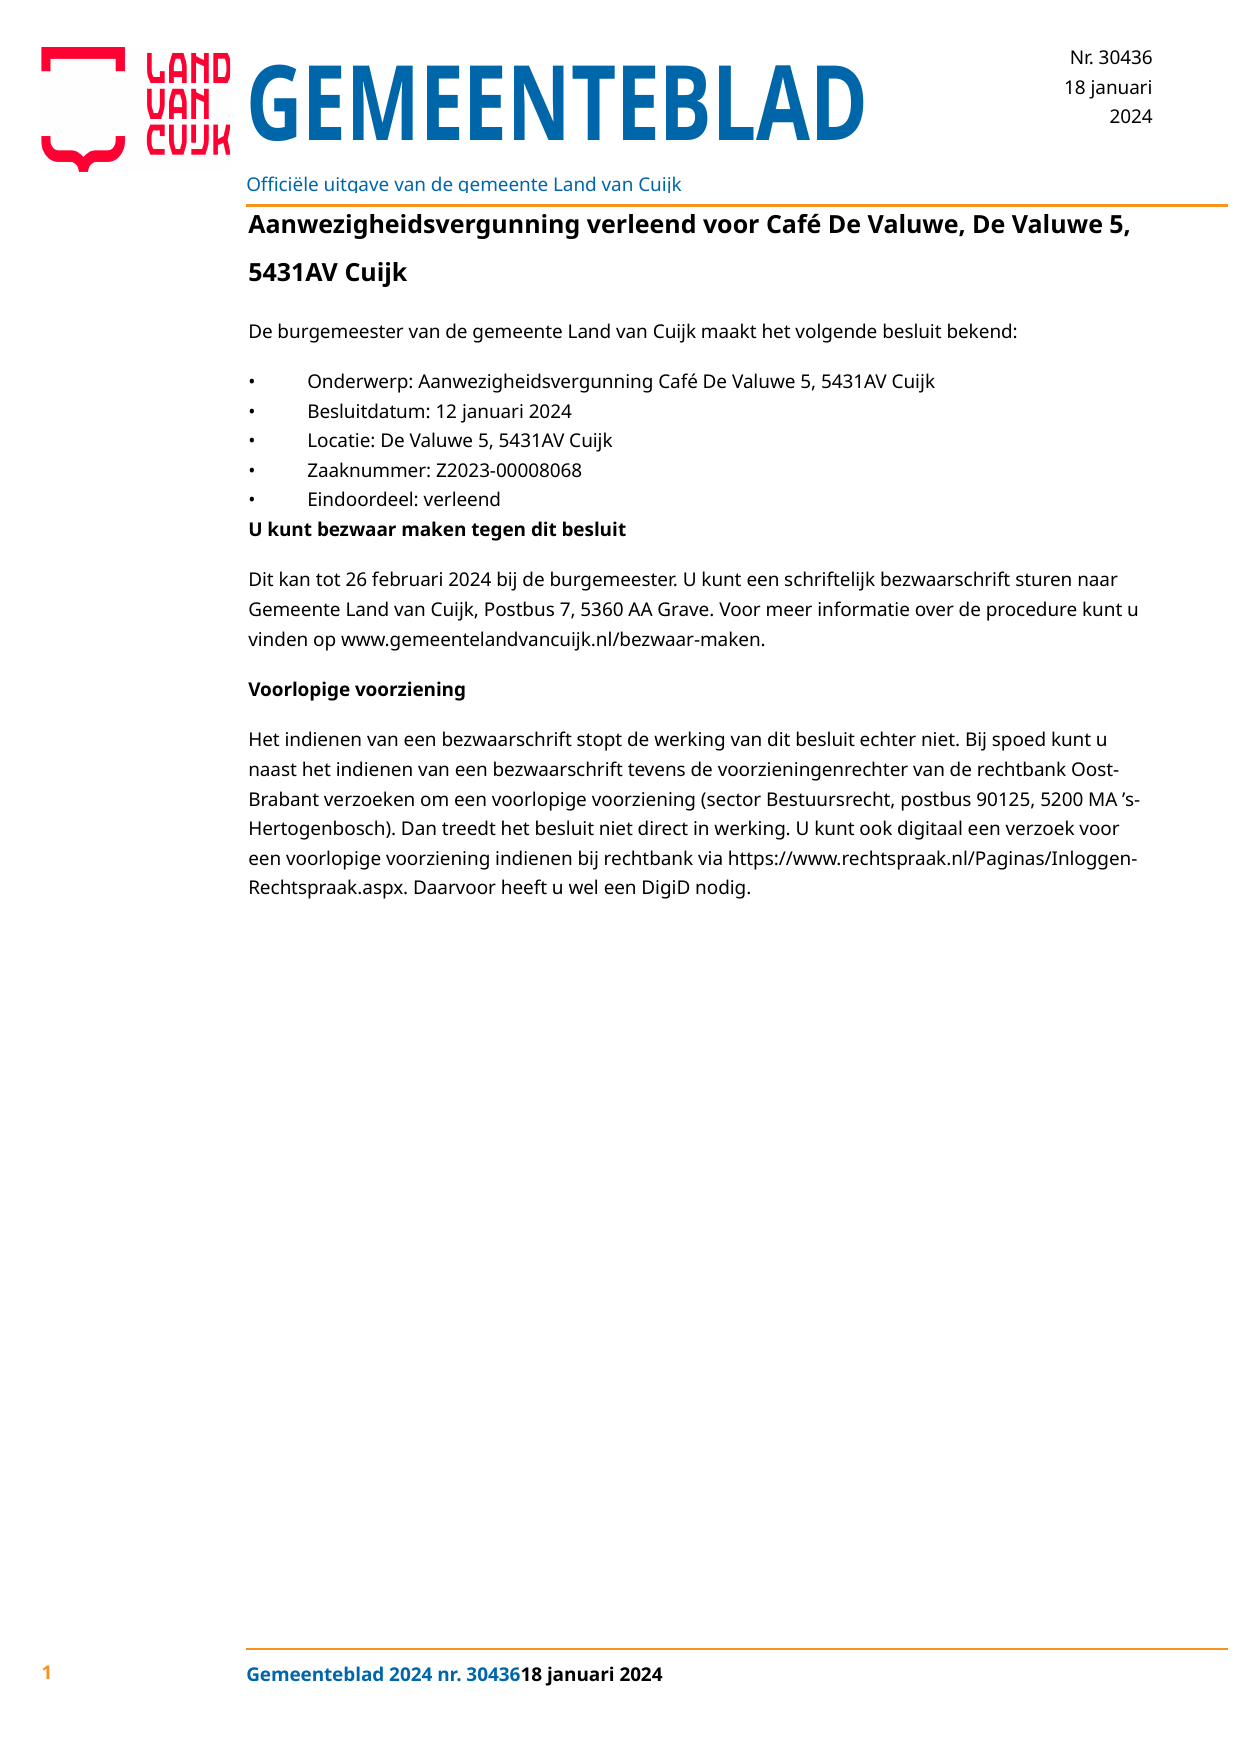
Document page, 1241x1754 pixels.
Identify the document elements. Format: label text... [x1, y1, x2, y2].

list Locatie: De Valuwe 5, 5431AV Cuijk [248, 427, 1152, 453]
list Onderwerp: Aanwezigheidsvergunning Café De Valuwe 5, 5431AV Cuijk [248, 368, 1152, 394]
list Besluitdatum: 12 januari 2024 [248, 398, 1152, 424]
text U kunt bezwaar maken tegen dit besluit [248, 516, 1152, 542]
text Het indienen van een bezwaarschrift stopt de werking van dit besluit echter niet. Bij spoed kunt u naast het indienen van een bezwaarschrift tevens de voorzieningenrechter van de rechtbank Oost-Brabant verzoeken om een voorlopige voorziening (sector Bestuursrecht, postbus 90125, 5200 MA ’s-Hertogenbosch). Dan treedt het besluit niet direct in werking. U kunt ook digitaal een verzoek voor een voorlopige voorziening indienen bij rechtbank via https://www.rechtspraak.nl/Paginas/Inloggen-Rechtspraak.aspx. Daarvoor heeft u wel een DigiD nodig. [248, 727, 1152, 900]
list Eindoordeel: verleend [248, 487, 1152, 512]
text Aanwezigheidsvergunning verleend voor Café De Valuwe, De Valuwe 5, 5431AV Cuijk [248, 207, 1152, 288]
picture [41, 47, 231, 172]
list Zaaknummer: Z2023-00008068 [248, 457, 1152, 483]
text Voorlopige voorziening [248, 676, 1152, 702]
text De burgemeester van de gemeente Land van Cuijk maakt het volgende besluit bekend: [248, 318, 1152, 344]
text Dit kan tot 26 februari 2024 bij de burgemeester. U kunt een schriftelijk bezwaarschrift sturen naar Gemeente Land van Cuijk, Postbus 7, 5360 AA Grave. Voor meer informatie over de procedure kunt u vinden op www.gemeentelandvancuijk.nl/bezwaar-maken. [248, 567, 1152, 652]
